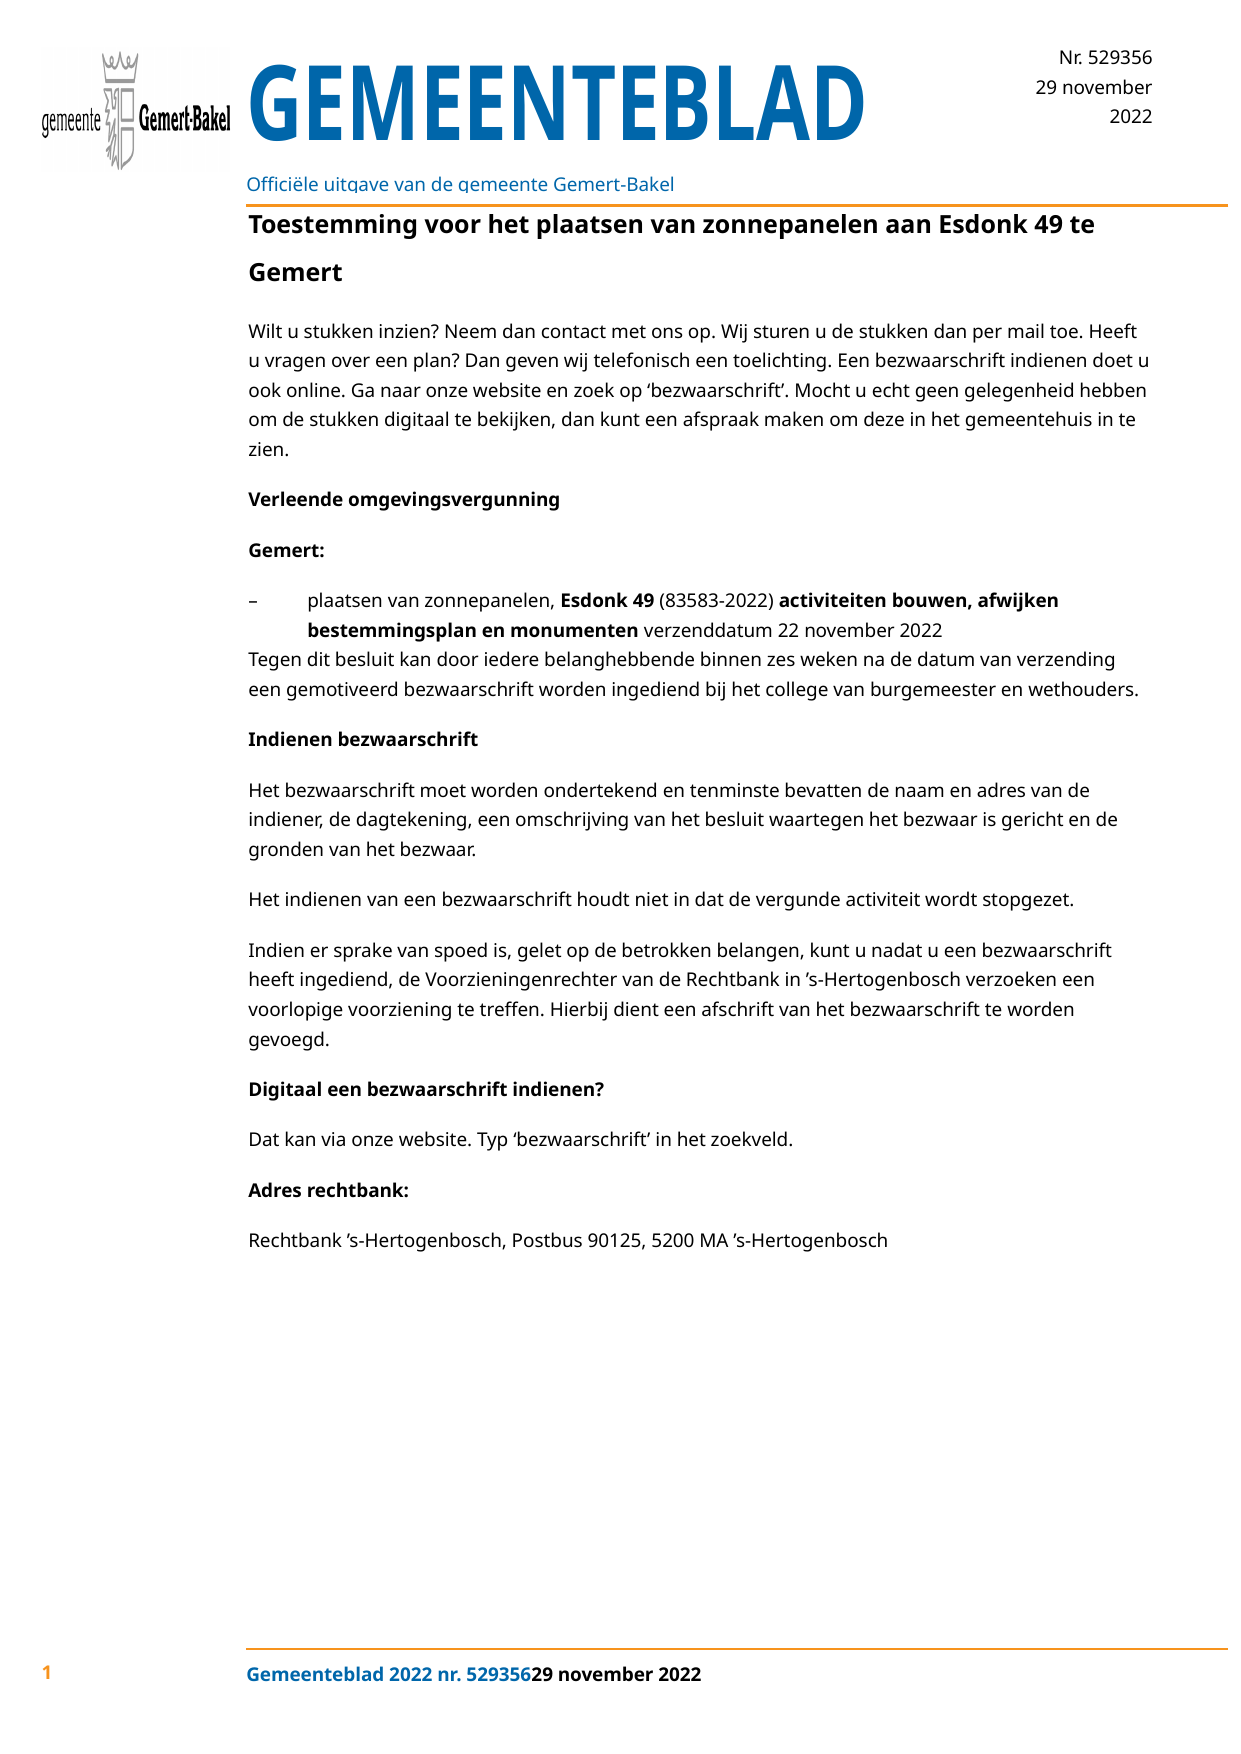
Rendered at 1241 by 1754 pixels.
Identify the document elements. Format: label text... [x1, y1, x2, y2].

text Verleende omgevingsvergunning [248, 487, 1152, 512]
text Indienen bezwaarschrift [248, 727, 1152, 752]
text Adres rechtbank: [248, 1177, 1152, 1203]
text Digitaal een bezwaarschrift indienen? [248, 1076, 1152, 1102]
text Toestemming voor het plaatsen van zonnepanelen aan Esdonk 49 te Gemert [248, 207, 1152, 288]
text Tegen dit besluit kan door iedere belanghebbende binnen zes weken na de datum van verzending een gemotiveerd bezwaarschrift worden ingediend bij het college van burgemeester en wethouders. [248, 647, 1152, 702]
text Rechtbank ’s-Hertogenbosch, Postbus 90125, 5200 MA ’s-Hertogenbosch [248, 1227, 1152, 1253]
text Indien er sprake van spoed is, gelet op de betrokken belangen, kunt u nadat u een bezwaarschrift heeft ingediend, de Voorzieningenrechter van de Rechtbank in ’s-Hertogenbosch verzoeken een voorlopige voorziening te treffen. Hierbij dient een afschrift van het bezwaarschrift te worden gevoegd. [248, 937, 1152, 1052]
text Wilt u stukken inzien? Neem dan contact met ons op. Wij sturen u de stukken dan per mail toe. Heeft u vragen over een plan? Dan geven wij telefonisch een toelichting. Een bezwaarschrift indienen doet u ook online. Ga naar onze website en zoek op ‘bezwaarschrift’. Mocht u echt geen gelegenheid hebben om de stukken digitaal te bekijken, dan kunt een afspraak maken om deze in het gemeentehuis in te zien. [248, 318, 1152, 462]
text Gemert: [248, 537, 1152, 563]
text Het bezwaarschrift moet worden ondertekend en tenminste bevatten de naam en adres van de indiener, de dagtekening, een omschrijving van het besluit waartegen het bezwaar is gericht en de gronden van het bezwaar. [248, 777, 1152, 862]
text Dat kan via onze website. Typ ‘bezwaarschrift’ in het zoekveld. [248, 1127, 1152, 1152]
picture [41, 47, 231, 172]
list plaatsen van zonnepanelen, Esdonk 49 (83583-2022) activiteiten bouwen, afwijken bestemmingsplan en monumenten verzenddatum 22 november 2022 [248, 587, 1152, 643]
text Het indienen van een bezwaarschrift houdt niet in dat de vergunde activiteit wordt stopgezet. [248, 887, 1152, 912]
